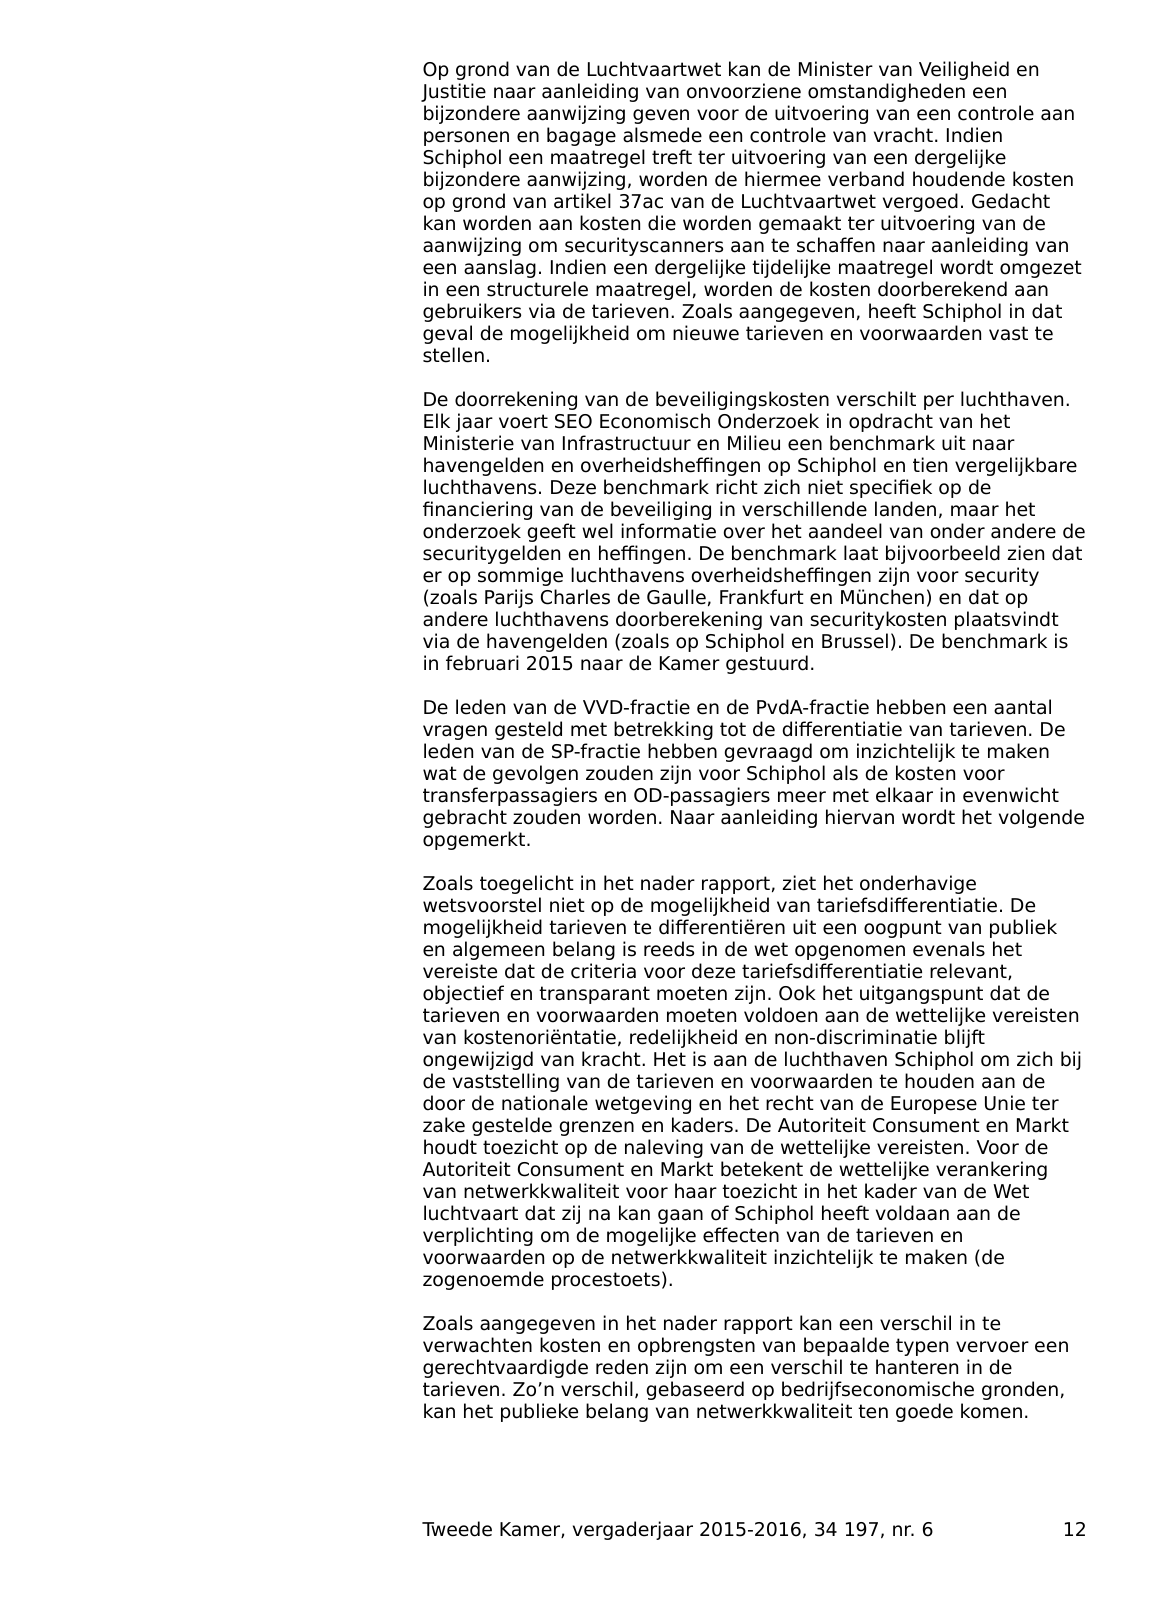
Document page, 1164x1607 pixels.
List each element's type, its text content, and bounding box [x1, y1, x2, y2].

text Op grond van de Luchtvaartwet kan de Minister van Veiligheid en Justitie naar aanleiding van onvoorziene omstandigheden een bijzondere aanwijzing geven voor de uitvoering van een controle aan personen en bagage alsmede een controle van vracht. Indien Schiphol een maatregel treft ter uitvoering van een dergelijke bijzondere aanwijzing, worden de hiermee verband houdende kosten op grond van artikel 37ac van de Luchtvaartwet vergoed. Gedacht kan worden aan kosten die worden gemaakt ter uitvoering van de aanwijzing om securityscanners aan te schaffen naar aanleiding van een aanslag. Indien een dergelijke tijdelijke maatregel wordt omgezet in een structurele maatregel, worden de kosten doorberekend aan gebruikers via de tarieven. Zoals aangegeven, heeft Schiphol in dat geval de mogelijkheid om nieuwe tarieven en voorwaarden vast te stellen. [422, 59, 1087, 367]
text De leden van de VVD-fractie en de PvdA-fractie hebben een aantal vragen gesteld met betrekking tot de differentiatie van tarieven. De leden van de SP-fractie hebben gevraagd om inzichtelijk te maken wat de gevolgen zouden zijn voor Schiphol als de kosten voor transferpassagiers en OD-passagiers meer met elkaar in evenwicht gebracht zouden worden. Naar aanleiding hiervan wordt het volgende opgemerkt. [422, 697, 1087, 851]
text Zoals aangegeven in het nader rapport kan een verschil in te verwachten kosten en opbrengsten van bepaalde typen vervoer een gerechtvaardigde reden zijn om een verschil te hanteren in de tarieven. Zo’n verschil, gebaseerd op bedrijfseconomische gronden, kan het publieke belang van netwerkkwaliteit ten goede komen. [422, 1313, 1087, 1423]
text De doorrekening van de beveiligingskosten verschilt per luchthaven. Elk jaar voert SEO Economisch Onderzoek in opdracht van het Ministerie van Infrastructuur en Milieu een benchmark uit naar havengelden en overheidsheffingen op Schiphol en tien vergelijkbare luchthavens. Deze benchmark richt zich niet specifiek op de financiering van de beveiliging in verschillende landen, maar het onderzoek geeft wel informatie over het aandeel van onder andere de securitygelden en heffingen. De benchmark laat bijvoorbeeld zien dat er op sommige luchthavens overheidsheffingen zijn voor security (zoals Parijs Charles de Gaulle, Frankfurt en München) en dat op andere luchthavens doorberekening van securitykosten plaatsvindt via de havengelden (zoals op Schiphol en Brussel). De benchmark is in februari 2015 naar de Kamer gestuurd. [422, 389, 1087, 675]
text Zoals toegelicht in het nader rapport, ziet het onderhavige wetsvoorstel niet op de mogelijkheid van tariefsdifferentiatie. De mogelijkheid tarieven te differentiëren uit een oogpunt van publiek en algemeen belang is reeds in de wet opgenomen evenals het vereiste dat de criteria voor deze tariefsdifferentiatie relevant, objectief en transparant moeten zijn. Ook het uitgangspunt dat de tarieven en voorwaarden moeten voldoen aan de wettelijke vereisten van kostenoriëntatie, redelijkheid en non-discriminatie blijft ongewijzigd van kracht. Het is aan de luchthaven Schiphol om zich bij de vaststelling van de tarieven en voorwaarden te houden aan de door de nationale wetgeving en het recht van de Europese Unie ter zake gestelde grenzen en kaders. De Autoriteit Consument en Markt houdt toezicht op de naleving van de wettelijke vereisten. Voor de Autoriteit Consument en Markt betekent de wettelijke verankering van netwerkkwaliteit voor haar toezicht in het kader van de Wet luchtvaart dat zij na kan gaan of Schiphol heeft voldaan aan de verplichting om de mogelijke effecten van de tarieven en voorwaarden op de netwerkkwaliteit inzichtelijk te maken (de zogenoemde procestoets). [422, 873, 1087, 1291]
